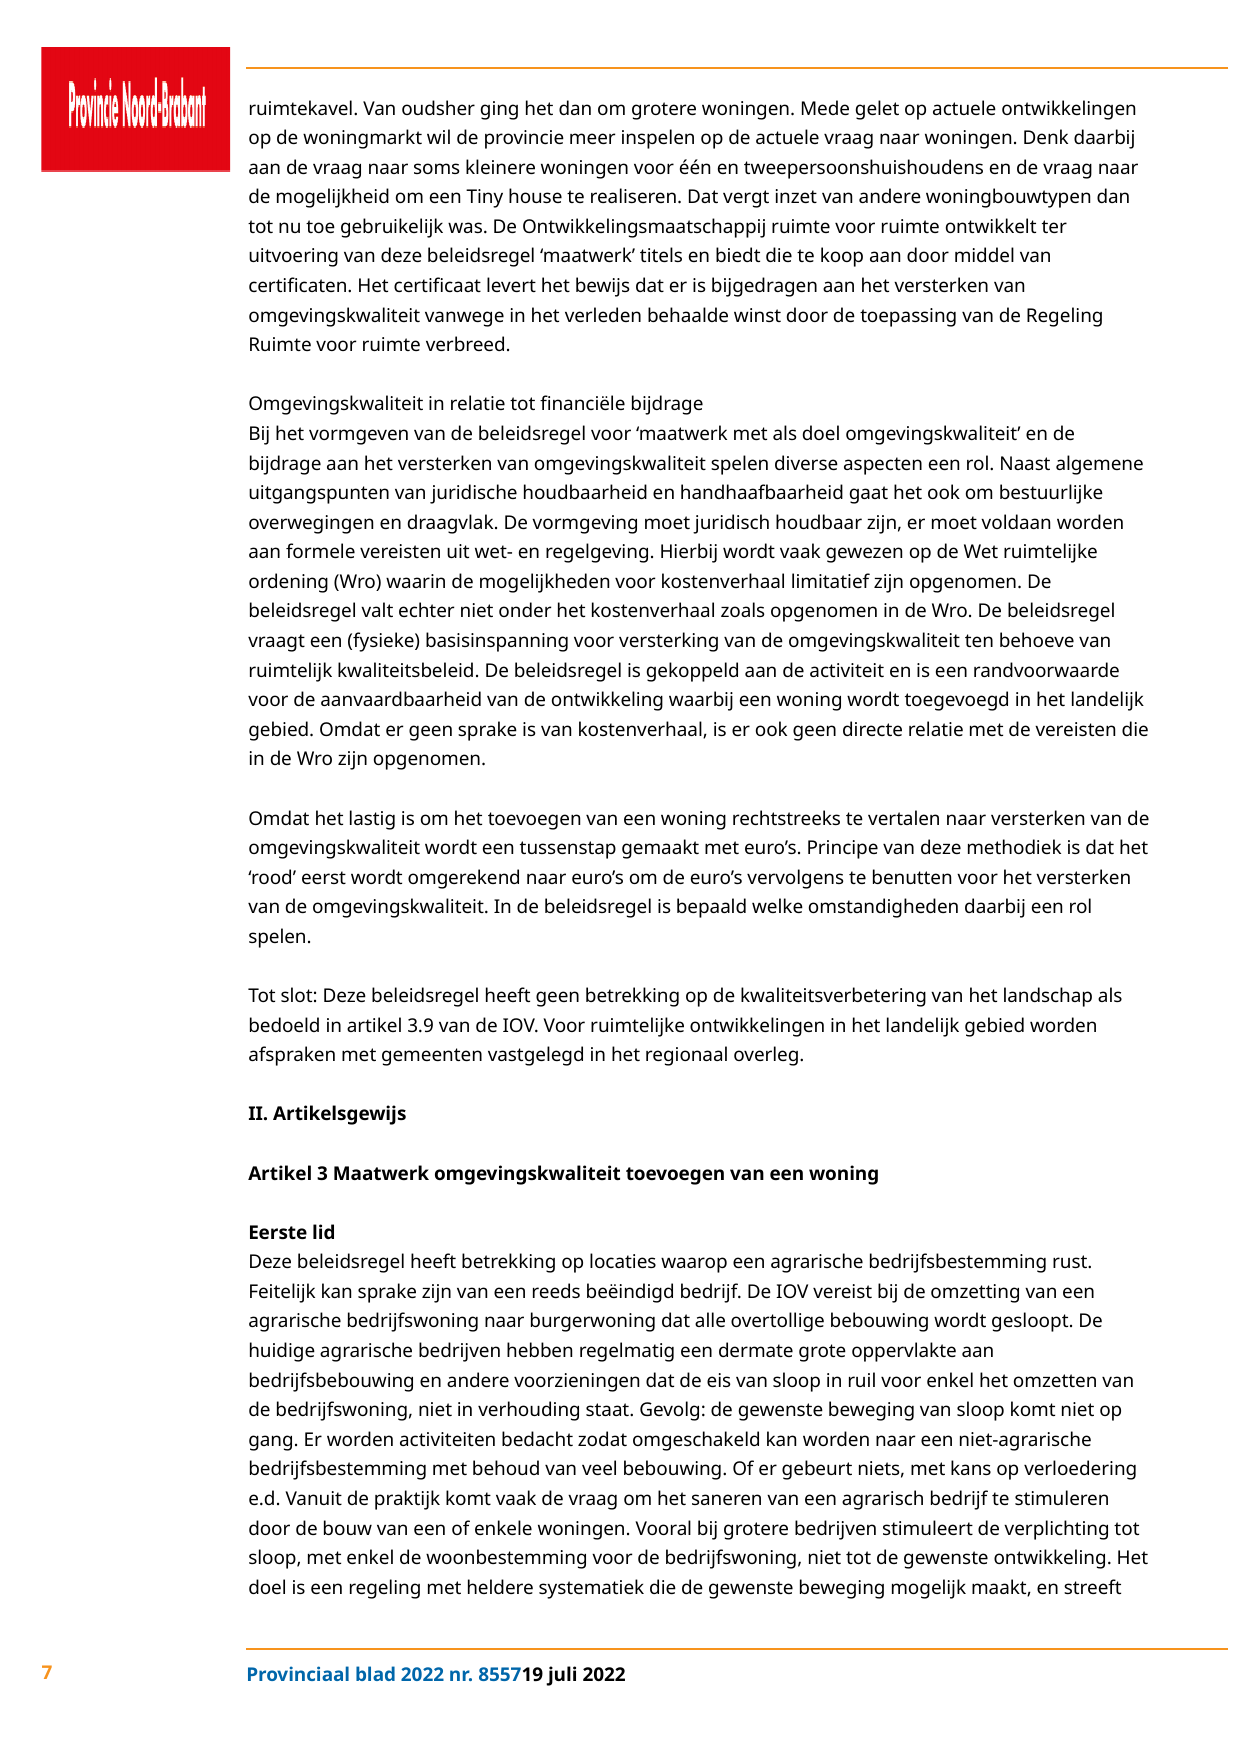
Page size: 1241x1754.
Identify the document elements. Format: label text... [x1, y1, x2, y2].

text Deze beleidsregel heeft betrekking op locaties waarop een agrarische bedrijfsbestemming rust. Feitelijk kan sprake zijn van een reeds beëindigd bedrijf. De IOV vereist bij de omzetting van een agrarische bedrijfswoning naar burgerwoning dat alle overtollige bebouwing wordt gesloopt. De huidige agrarische bedrijven hebben regelmatig een dermate grote oppervlakte aan bedrijfsbebouwing en andere voorzieningen dat de eis van sloop in ruil voor enkel het omzetten van de bedrijfswoning, niet in verhouding staat. Gevolg: de gewenste beweging van sloop komt niet op gang. Er worden activiteiten bedacht zodat omgeschakeld kan worden naar een niet-agrarische bedrijfsbestemming met behoud van veel bebouwing. Of er gebeurt niets, met kans op verloedering e.d. Vanuit de praktijk komt vaak de vraag om het saneren van een agrarisch bedrijf te stimuleren door de bouw van een of enkele woningen. Vooral bij grotere bedrijven stimuleert de verplichting tot sloop, met enkel de woonbestemming voor de bedrijfswoning, niet tot de gewenste ontwikkeling. Het doel is een regeling met heldere systematiek die de gewenste beweging mogelijk maakt, en streeft [248, 1248, 1152, 1600]
text Omgevingskwaliteit in relatie tot financiële bijdrage [248, 391, 1152, 416]
text Omdat het lastig is om het toevoegen van een woning rechtstreeks te vertalen naar versterken van de omgevingskwaliteit wordt een tussenstap gemaakt met euro’s. Principe van deze methodiek is dat het ‘rood’ eerst wordt omgerekend naar euro’s om de euro’s vervolgens te benutten voor het versterken van de omgevingskwaliteit. In de beleidsregel is bepaald welke omstandigheden daarbij een rol spelen. [248, 805, 1152, 949]
text Bij het vormgeven van de beleidsregel voor ‘maatwerk met als doel omgevingskwaliteit’ en de bijdrage aan het versterken van omgevingskwaliteit spelen diverse aspecten een rol. Naast algemene uitgangspunten van juridische houdbaarheid en handhaafbaarheid gaat het ook om bestuurlijke overwegingen en draagvlak. De vormgeving moet juridisch houdbaar zijn, er moet voldaan worden aan formele vereisten uit wet- en regelgeving. Hierbij wordt vaak gewezen op de Wet ruimtelijke ordening (Wro) waarin de mogelijkheden voor kostenverhaal limitatief zijn opgenomen. De beleidsregel valt echter niet onder het kostenverhaal zoals opgenomen in de Wro. De beleidsregel vraagt een (fysieke) basisinspanning voor versterking van de omgevingskwaliteit ten behoeve van ruimtelijk kwaliteitsbeleid. De beleidsregel is gekoppeld aan de activiteit en is een randvoorwaarde voor de aanvaardbaarheid van de ontwikkeling waarbij een woning wordt toegevoegd in het landelijk gebied. Omdat er geen sprake is van kostenverhaal, is er ook geen directe relatie met de vereisten die in de Wro zijn opgenomen. [248, 420, 1152, 771]
text Tot slot: Deze beleidsregel heeft geen betrekking op de kwaliteitsverbetering van het landschap als bedoeld in artikel 3.9 van de IOV. Voor ruimtelijke ontwikkelingen in het landelijk gebied worden afspraken met gemeenten vastgelegd in het regionaal overleg. [248, 982, 1152, 1067]
text II. Artikelsgewijs [248, 1101, 1152, 1126]
text ruimtekavel. Van oudsher ging het dan om grotere woningen. Mede gelet op actuele ontwikkelingen op de woningmarkt wil de provincie meer inspelen op de actuele vraag naar woningen. Denk daarbij aan de vraag naar soms kleinere woningen voor één en tweepersoonshuishoudens en de vraag naar de mogelijkheid om een Tiny house te realiseren. Dat vergt inzet van andere woningbouwtypen dan tot nu toe gebruikelijk was. De Ontwikkelingsmaatschappij ruimte voor ruimte ontwikkelt ter uitvoering van deze beleidsregel ‘maatwerk’ titels en biedt die te koop aan door middel van certificaten. Het certificaat levert het bewijs dat er is bijgedragen aan het versterken van omgevingskwaliteit vanwege in het verleden behaalde winst door de toepassing van de Regeling Ruimte voor ruimte verbreed. [248, 95, 1152, 357]
text Artikel 3 Maatwerk omgevingskwaliteit toevoegen van een woning [248, 1160, 1152, 1186]
picture [41, 47, 231, 172]
text Eerste lid [248, 1219, 1152, 1245]
